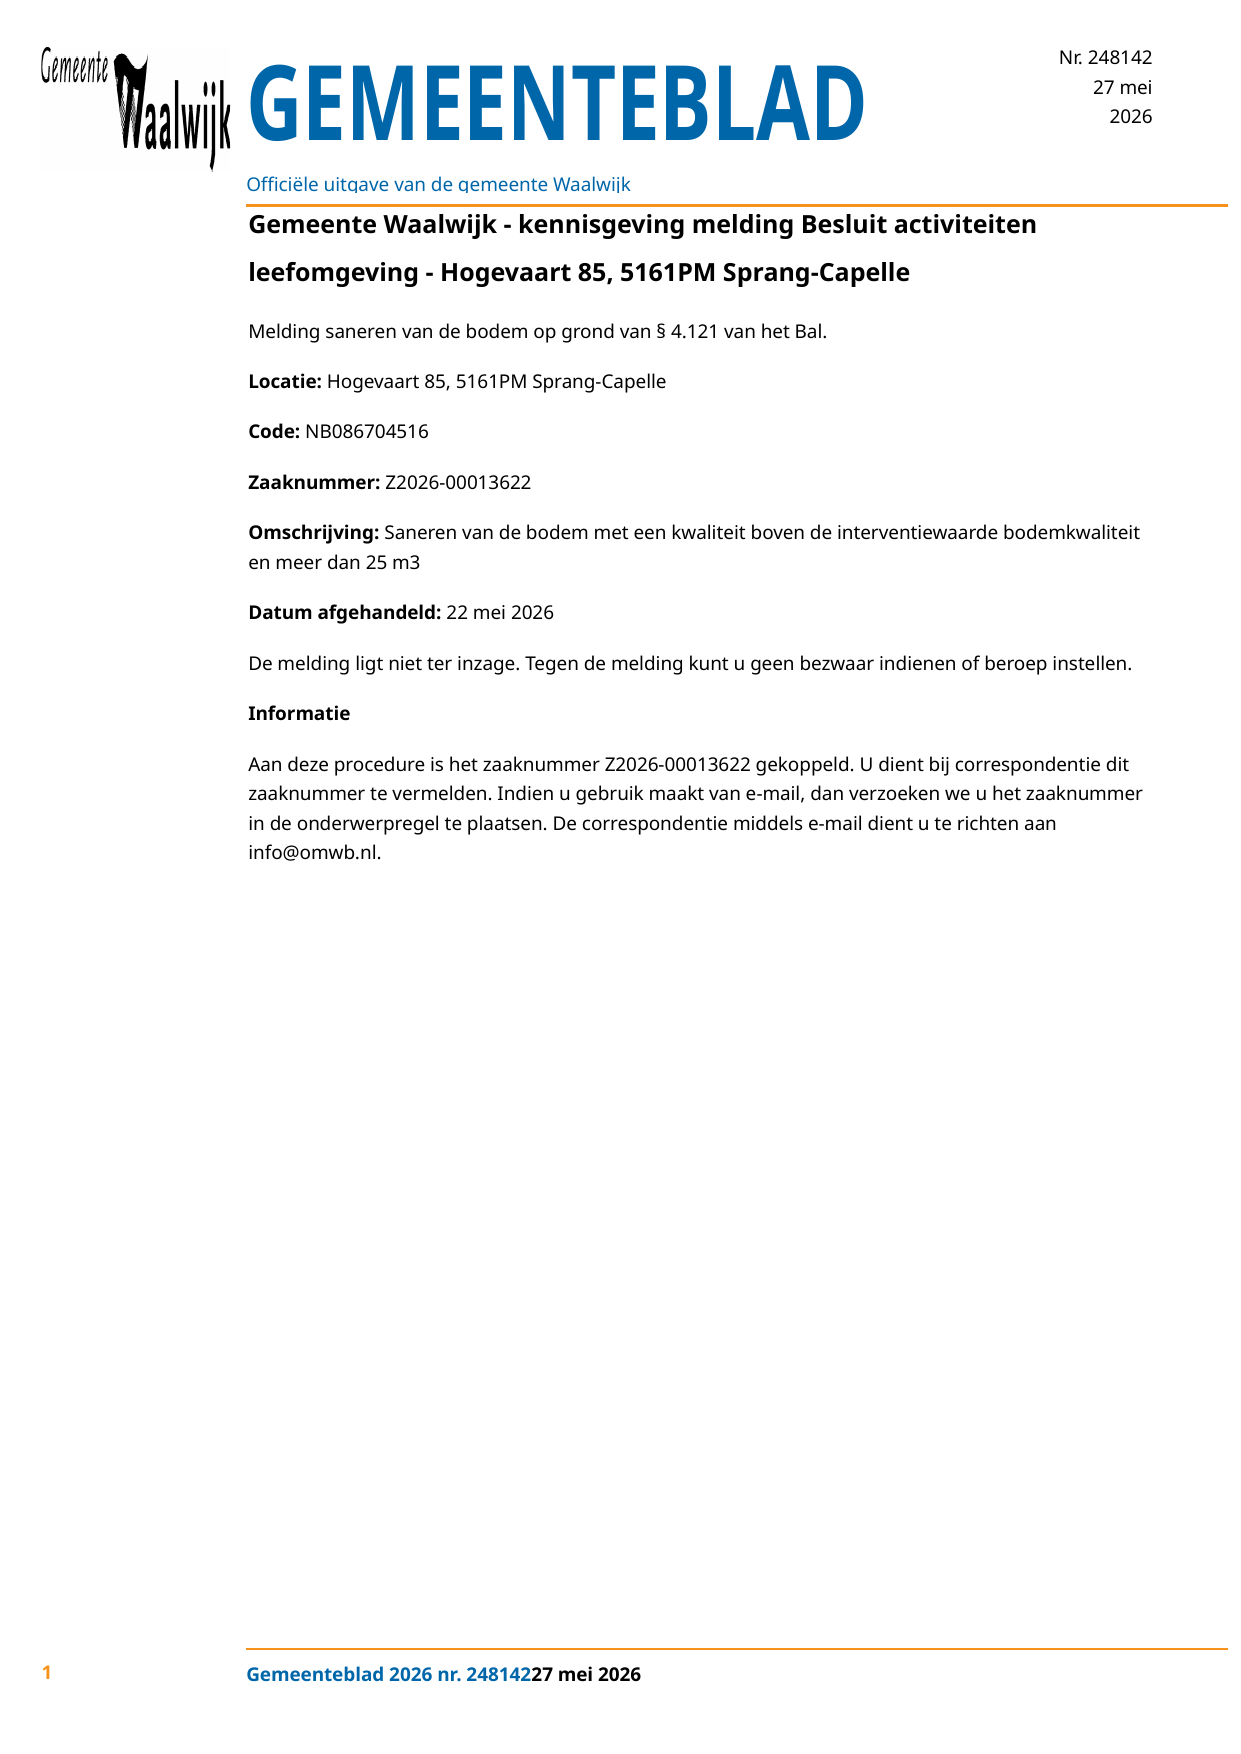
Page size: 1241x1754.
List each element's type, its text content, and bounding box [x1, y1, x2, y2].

picture [41, 47, 231, 172]
text Omschrijving: Saneren van de bodem met een kwaliteit boven de interventiewaarde bodemkwaliteit en meer dan 25 m3 [248, 519, 1152, 575]
text Datum afgehandeld: 22 mei 2026 [248, 599, 1152, 625]
text Zaaknummer: Z2026-00013622 [248, 469, 1152, 495]
text Locatie: Hogevaart 85, 5161PM Sprang-Capelle [248, 368, 1152, 394]
text Aan deze procedure is het zaaknummer Z2026-00013622 gekoppeld. U dient bij correspondentie dit zaaknummer te vermelden. Indien u gebruik maakt van e-mail, dan verzoeken we u het zaaknummer in de onderwerpregel te plaatsen. De correspondentie middels e-mail dient u te richten aan info@omwb.nl. [248, 751, 1152, 865]
text Gemeente Waalwijk - kennisgeving melding Besluit activiteiten leefomgeving - Hogevaart 85, 5161PM Sprang-Capelle [248, 207, 1152, 288]
text Melding saneren van de bodem op grond van § 4.121 van het Bal. [248, 318, 1152, 344]
text De melding ligt niet ter inzage. Tegen de melding kunt u geen bezwaar indienen of beroep instellen. [248, 650, 1152, 676]
text Informatie [248, 700, 1152, 726]
text Code: NB086704516 [248, 419, 1152, 444]
